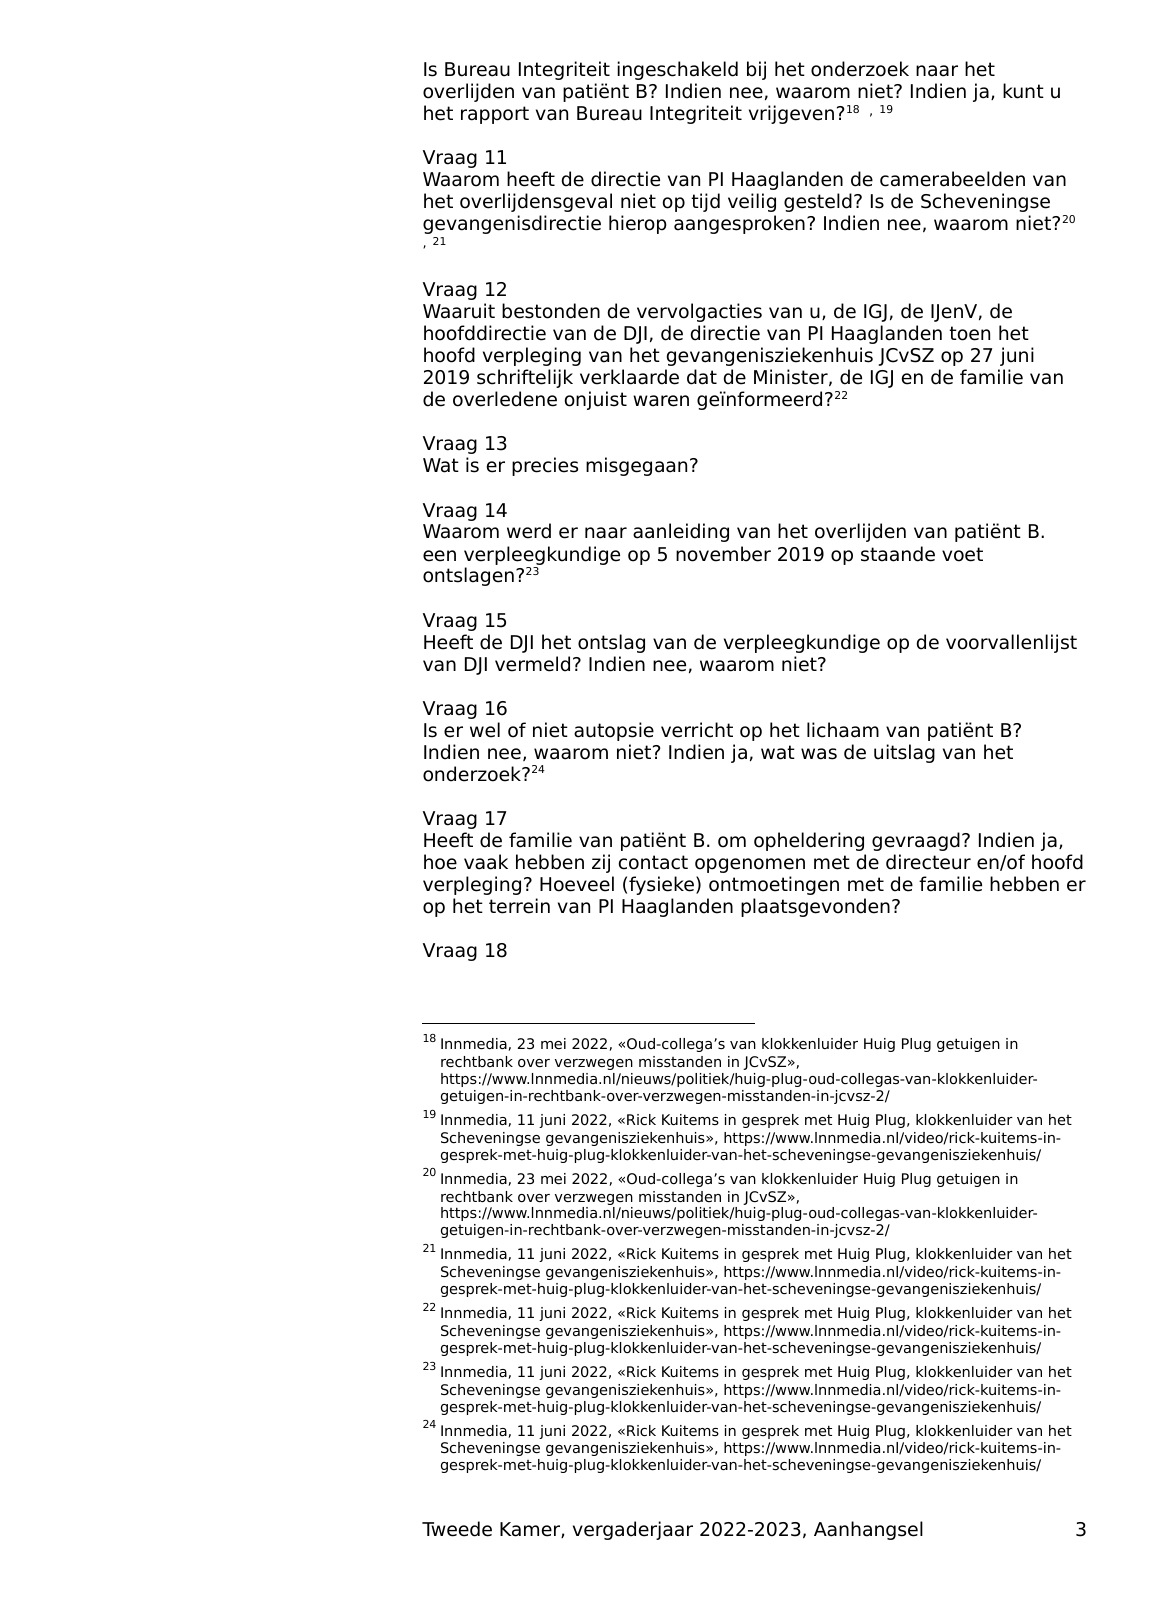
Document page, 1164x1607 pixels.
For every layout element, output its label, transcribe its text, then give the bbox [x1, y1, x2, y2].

text Innmedia, 23 mei 2022, «Oud-collega’s van klokkenluider Huig Plug getuigen in rechtbank over verzwegen misstanden in JCvSZ», https://www.lnnmedia.nl/nieuws/politiek/huig-plug-oud-collegas-van-klokkenluider-getuigen-in-rechtbank-over-verzwegen-misstanden-in-jcvsz-2/ [422, 1032, 1087, 1105]
text Vraag 13 [422, 433, 1087, 455]
text Heeft de DJI het ontslag van de verpleegkundige op de voorvallenlijst van DJI vermeld? Indien nee, waarom niet? [422, 632, 1087, 676]
text Waaruit bestonden de vervolgacties van u, de IGJ, de IJenV, de hoofddirectie van de DJI, de directie van PI Haaglanden toen het hoofd verpleging van het gevangenisziekenhuis JCvSZ op 27 juni 2019 schriftelijk verklaarde dat de Minister, de IGJ en de familie van de overledene onjuist waren geïnformeerd? [422, 301, 1087, 411]
text Innmedia, 11 juni 2022, «Rick Kuitems in gesprek met Huig Plug, klokkenluider van het Scheveningse gevangenisziekenhuis», https://www.lnnmedia.nl/video/rick-kuitems-in-gesprek-met-huig-plug-klokkenluider-van-het-scheveningse-gevangenisziekenhuis/ [422, 1242, 1087, 1298]
text Vraag 18 [422, 940, 1087, 962]
text Wat is er precies misgegaan? [422, 455, 1087, 477]
text Heeft de familie van patiënt B. om opheldering gevraagd? Indien ja, hoe vaak hebben zij contact opgenomen met de directeur en/of hoofd verpleging? Hoeveel (fysieke) ontmoetingen met de familie hebben er op het terrein van PI Haaglanden plaatsgevonden? [422, 830, 1087, 918]
text Waarom werd er naar aanleiding van het overlijden van patiënt B. een verpleegkundige op 5 november 2019 op staande voet ontslagen? [422, 521, 1087, 587]
text Vraag 11 [422, 147, 1087, 169]
text Vraag 17 [422, 808, 1087, 830]
text Innmedia, 11 juni 2022, «Rick Kuitems in gesprek met Huig Plug, klokkenluider van het Scheveningse gevangenisziekenhuis», https://www.lnnmedia.nl/video/rick-kuitems-in-gesprek-met-huig-plug-klokkenluider-van-het-scheveningse-gevangenisziekenhuis/ [422, 1360, 1087, 1416]
text Is er wel of niet autopsie verricht op het lichaam van patiënt B? Indien nee, waarom niet? Indien ja, wat was de uitslag van het onderzoek? [422, 720, 1087, 786]
text Innmedia, 11 juni 2022, «Rick Kuitems in gesprek met Huig Plug, klokkenluider van het Scheveningse gevangenisziekenhuis», https://www.lnnmedia.nl/video/rick-kuitems-in-gesprek-met-huig-plug-klokkenluider-van-het-scheveningse-gevangenisziekenhuis/ [422, 1108, 1087, 1164]
text Innmedia, 11 juni 2022, «Rick Kuitems in gesprek met Huig Plug, klokkenluider van het Scheveningse gevangenisziekenhuis», https://www.lnnmedia.nl/video/rick-kuitems-in-gesprek-met-huig-plug-klokkenluider-van-het-scheveningse-gevangenisziekenhuis/ [422, 1418, 1087, 1474]
text Innmedia, 11 juni 2022, «Rick Kuitems in gesprek met Huig Plug, klokkenluider van het Scheveningse gevangenisziekenhuis», https://www.lnnmedia.nl/video/rick-kuitems-in-gesprek-met-huig-plug-klokkenluider-van-het-scheveningse-gevangenisziekenhuis/ [422, 1301, 1087, 1357]
text Waarom heeft de directie van PI Haaglanden de camerabeelden van het overlijdensgeval niet op tijd veilig gesteld? Is de Scheveningse gevangenisdirectie hierop aangesproken? Indien nee, waarom niet? , [422, 169, 1087, 257]
text Vraag 16 [422, 698, 1087, 720]
text Innmedia, 23 mei 2022, «Oud-collega’s van klokkenluider Huig Plug getuigen in rechtbank over verzwegen misstanden in JCvSZ», https://www.lnnmedia.nl/nieuws/politiek/huig-plug-oud-collegas-van-klokkenluider-getuigen-in-rechtbank-over-verzwegen-misstanden-in-jcvsz-2/ [422, 1167, 1087, 1239]
text Vraag 15 [422, 609, 1087, 632]
text Is Bureau Integriteit ingeschakeld bij het onderzoek naar het overlijden van patiënt B? Indien nee, waarom niet? Indien ja, kunt u het rapport van Bureau Integriteit vrijgeven? , [422, 59, 1087, 125]
text Vraag 14 [422, 499, 1087, 521]
text Vraag 12 [422, 279, 1087, 301]
